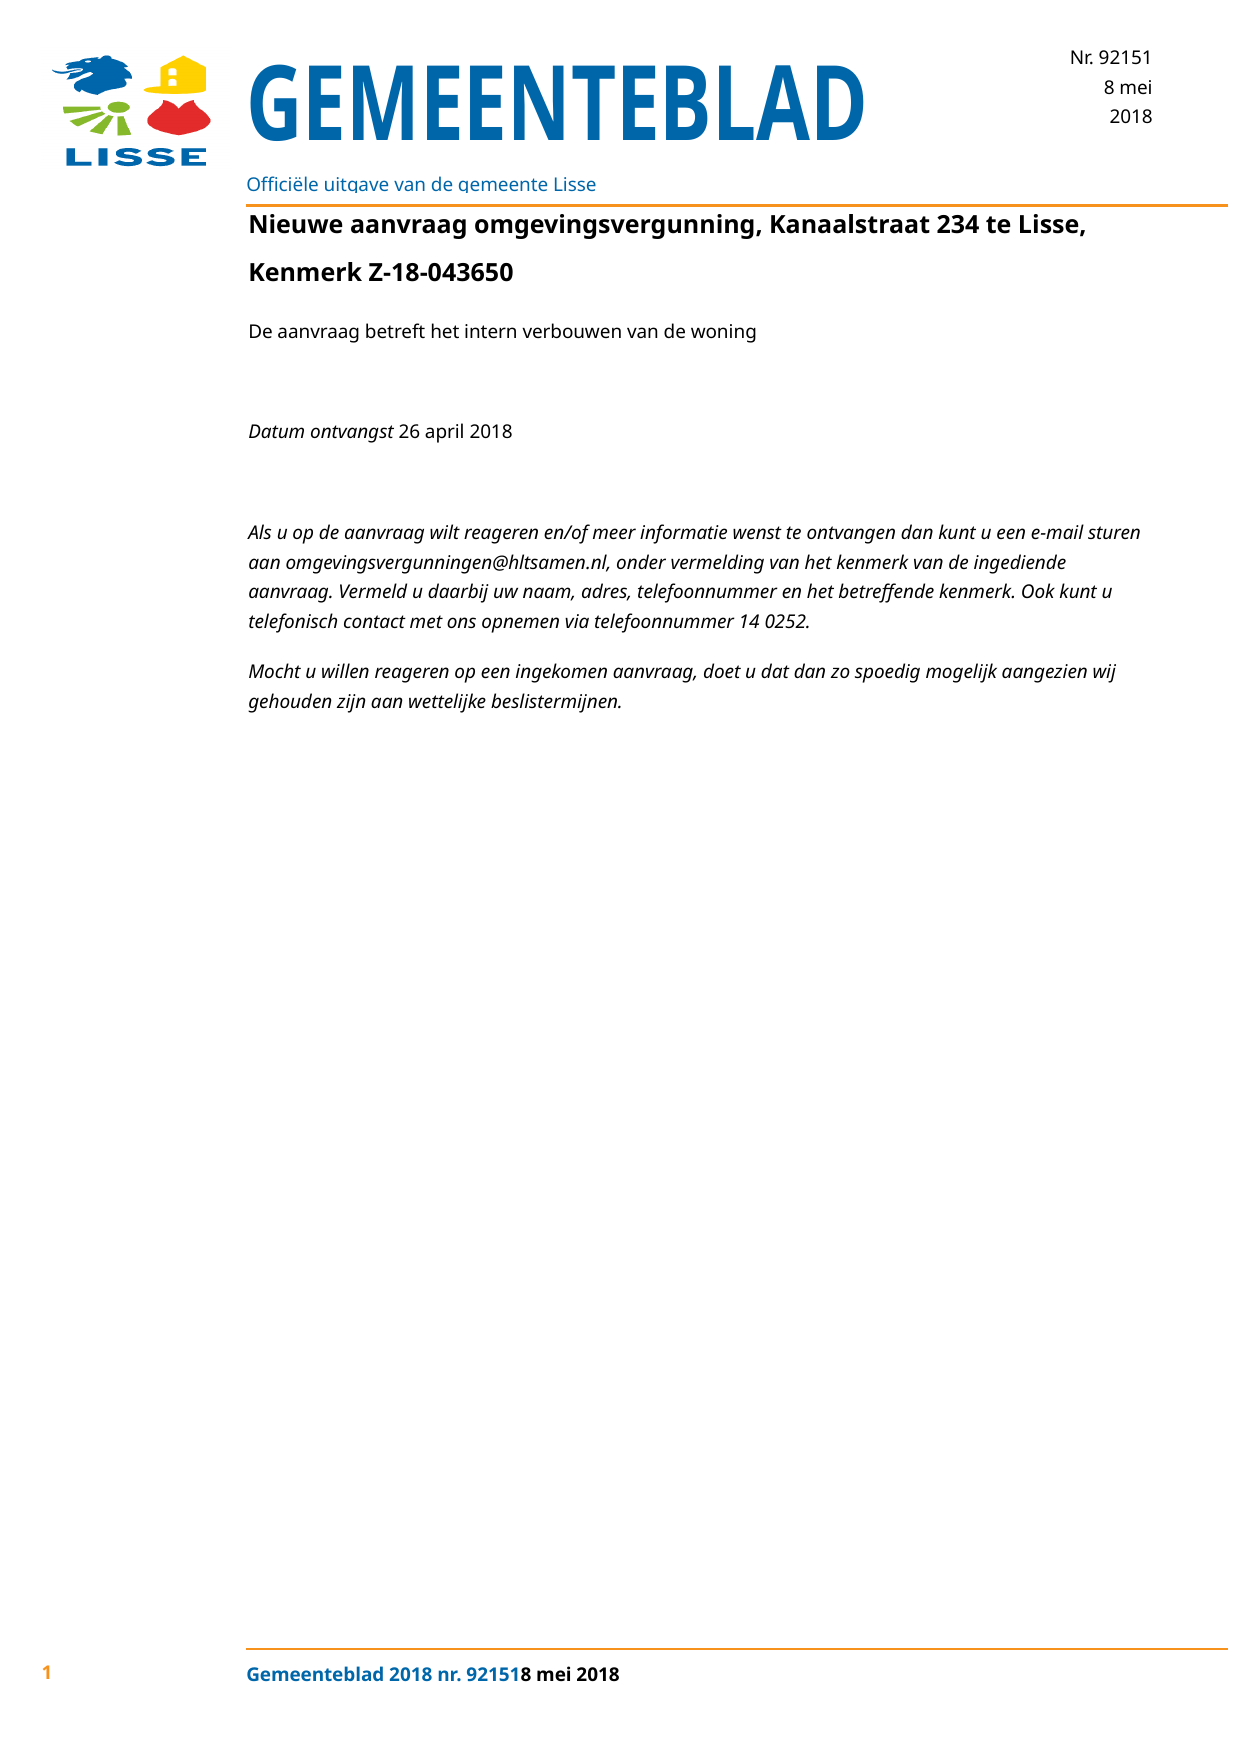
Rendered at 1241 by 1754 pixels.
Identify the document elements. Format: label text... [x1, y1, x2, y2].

picture [41, 47, 231, 172]
text Datum ontvangst 26 april 2018 [248, 419, 1152, 444]
text De aanvraag betreft het intern verbouwen van de woning [248, 318, 1152, 344]
text Nieuwe aanvraag omgevingsvergunning, Kanaalstraat 234 te Lisse, Kenmerk Z-18-043650 [248, 207, 1152, 288]
text Mocht u willen reageren op een ingekomen aanvraag, doet u dat dan zo spoedig mogelijk aangezien wij gehouden zijn aan wettelijke beslistermijnen. [248, 659, 1152, 714]
text Als u op de aanvraag wilt reageren en/of meer informatie wenst te ontvangen dan kunt u een e-mail sturen aan omgevingsvergunningen@hltsamen.nl, onder vermelding van het kenmerk van de ingediende aanvraag. Vermeld u daarbij uw naam, adres, telefoonnummer en het betreffende kenmerk. Ook kunt u telefonisch contact met ons opnemen via telefoonnummer 14 0252. [248, 519, 1152, 634]
